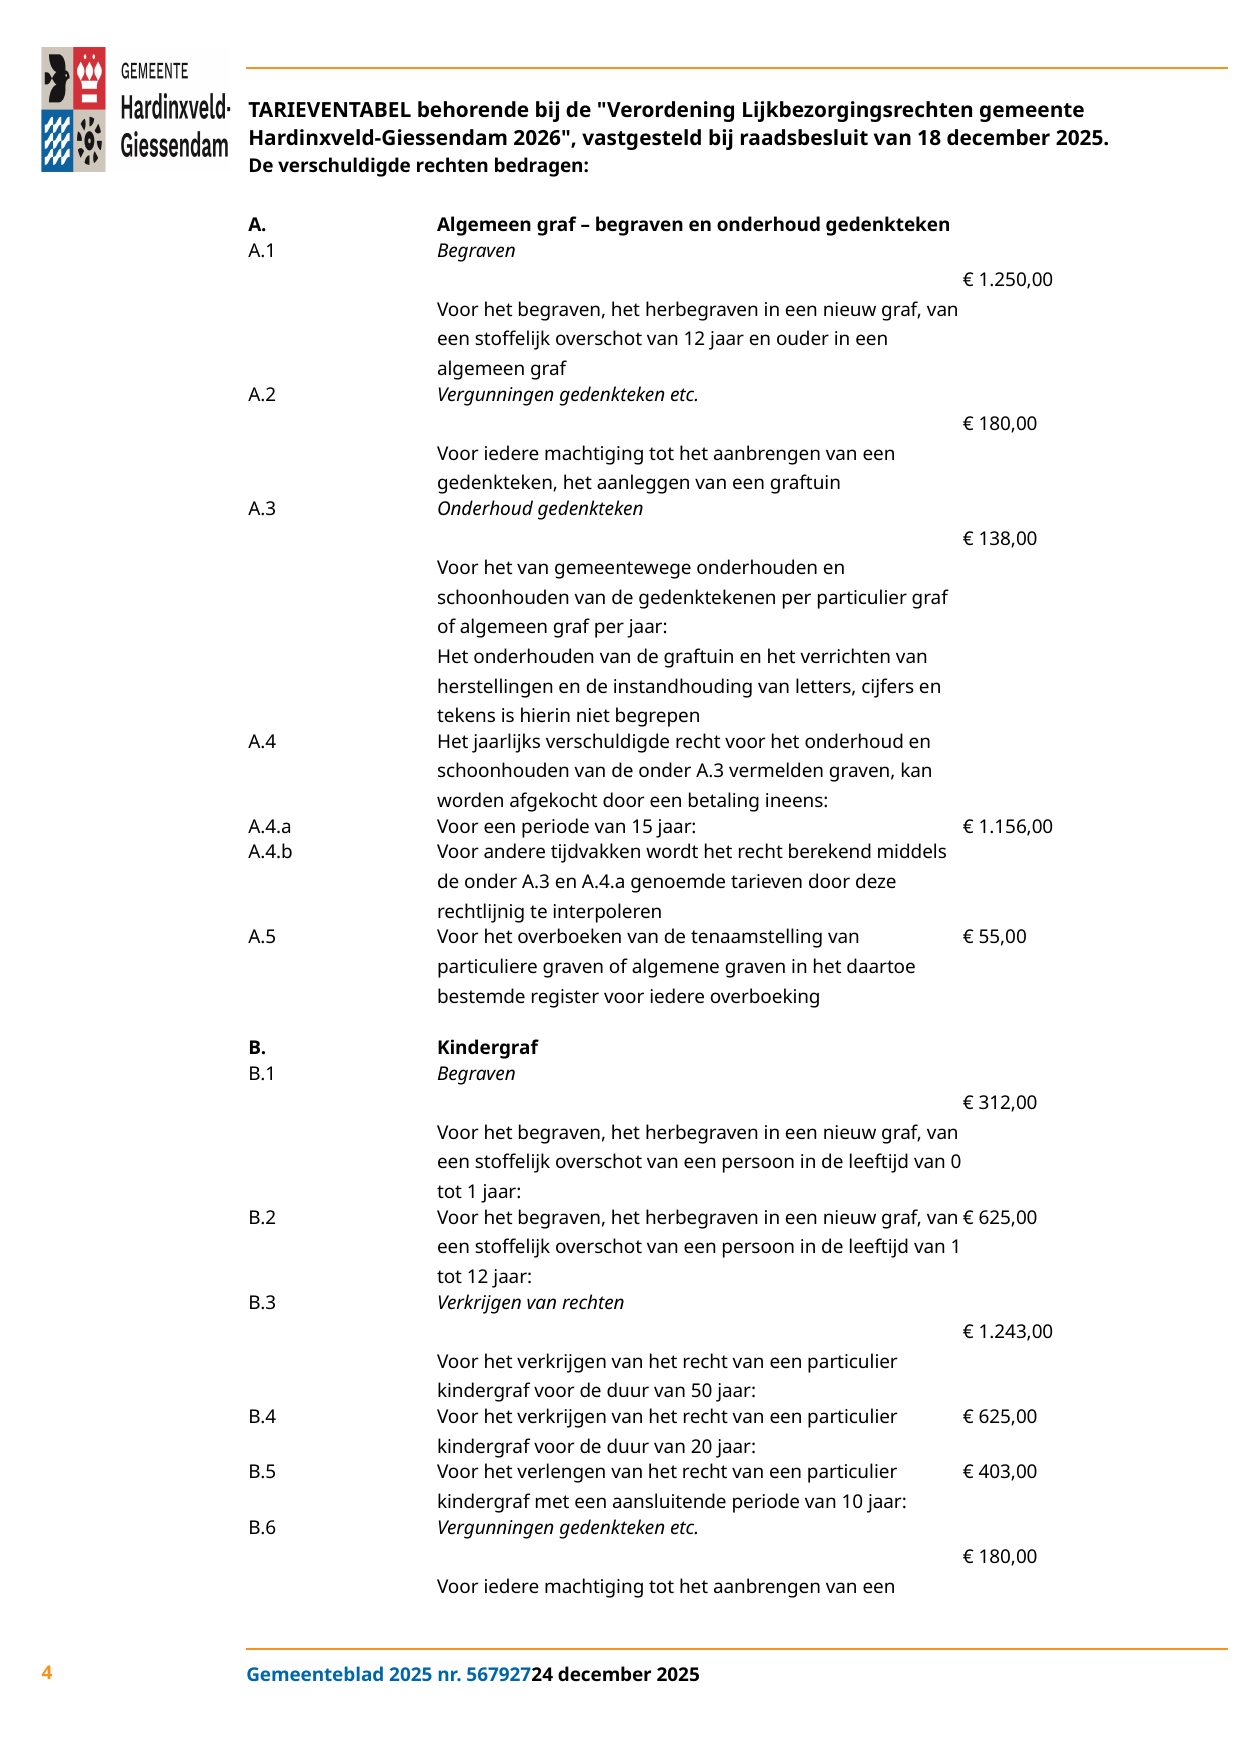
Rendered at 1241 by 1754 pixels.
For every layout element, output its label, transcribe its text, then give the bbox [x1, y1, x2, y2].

table_cell € 625,00 [963, 1204, 1152, 1289]
table_cell € 1.156,00 [963, 813, 1152, 839]
table_cell A.4.b [248, 839, 437, 924]
table_cell Voor een periode van 15 jaar: [437, 813, 963, 839]
table_cell A.4.a [248, 813, 437, 839]
table_cell € 180,00 [963, 1514, 1152, 1599]
table_cell Voor het verlengen van het recht van een particulier kindergraf met een aansluitende periode van 10 jaar: [437, 1459, 963, 1514]
table_cell € 625,00 [963, 1404, 1152, 1459]
table_cell [963, 728, 1152, 813]
table_cell [248, 1009, 437, 1034]
table_cell € 1.250,00 [963, 237, 1152, 381]
table_cell B. [248, 1034, 437, 1060]
table_cell [963, 1009, 1152, 1034]
table_cell Vergunningen gedenkteken etc. Voor iedere machtiging tot het aanbrengen van een [437, 1514, 963, 1599]
table_header Algemeen graf – begraven en onderhoud gedenkteken [437, 211, 963, 237]
picture [41, 47, 231, 172]
table_cell Voor het begraven, het herbegraven in een nieuw graf, van een stoffelijk overschot van een persoon in de leeftijd van 1 tot 12 jaar: [437, 1204, 963, 1289]
text TARIEVENTABEL behorende bij de "Verordening Lijkbezorgingsrechten gemeente Hardinxveld-Giessendam 2026", vastgesteld bij raadsbesluit van 18 december 2025. [248, 95, 1152, 152]
table_cell € 180,00 [963, 381, 1152, 495]
table_cell A.3 [248, 495, 437, 728]
table_cell A.4 [248, 728, 437, 813]
table_cell A.2 [248, 381, 437, 495]
table_cell € 1.243,00 [963, 1289, 1152, 1403]
table_cell B.1 [248, 1060, 437, 1204]
table_cell Begraven Voor het begraven, het herbegraven in een nieuw graf, van een stoffelijk overschot van 12 jaar en ouder in een algemeen graf [437, 237, 963, 381]
table_header [963, 211, 1152, 237]
table_cell Kindergraf [437, 1034, 963, 1060]
table_cell Begraven Voor het begraven, het herbegraven in een nieuw graf, van een stoffelijk overschot van een persoon in de leeftijd van 0 tot 1 jaar: [437, 1060, 963, 1204]
table_cell A.1 [248, 237, 437, 381]
table_cell B.4 [248, 1404, 437, 1459]
table_cell Vergunningen gedenkteken etc. Voor iedere machtiging tot het aanbrengen van een gedenkteken, het aanleggen van een graftuin [437, 381, 963, 495]
table_header A. [248, 211, 437, 237]
table_cell B.3 [248, 1289, 437, 1403]
table_cell Onderhoud gedenkteken Voor het van gemeentewege onderhouden en schoonhouden van de gedenktekenen per particulier graf of algemeen graf per jaar: Het onderhouden van de graftuin en het verrichten van herstellingen en de instandhouding van letters, cijfers en tekens is hierin niet begrepen [437, 495, 963, 728]
table_cell € 55,00 [963, 924, 1152, 1008]
table_cell € 312,00 [963, 1060, 1152, 1204]
table_cell [963, 839, 1152, 924]
table_cell Voor het verkrijgen van het recht van een particulier kindergraf voor de duur van 20 jaar: [437, 1404, 963, 1459]
table_cell B.2 [248, 1204, 437, 1289]
table_cell Verkrijgen van rechten Voor het verkrijgen van het recht van een particulier kindergraf voor de duur van 50 jaar: [437, 1289, 963, 1403]
table_cell Het jaarlijks verschuldigde recht voor het onderhoud en schoonhouden van de onder A.3 vermelden graven, kan worden afgekocht door een betaling ineens: [437, 728, 963, 813]
table_cell A.5 [248, 924, 437, 1008]
table_cell € 138,00 [963, 495, 1152, 728]
table_cell € 403,00 [963, 1459, 1152, 1514]
table_cell [963, 1034, 1152, 1060]
text De verschuldigde rechten bedragen: [248, 152, 1152, 177]
table_cell B.5 [248, 1459, 437, 1514]
table_cell [437, 1009, 963, 1034]
table_cell Voor andere tijdvakken wordt het recht berekend middels de onder A.3 en A.4.a genoemde tarieven door deze rechtlijnig te interpoleren [437, 839, 963, 924]
table_cell Voor het overboeken van de tenaamstelling van particuliere graven of algemene graven in het daartoe bestemde register voor iedere overboeking [437, 924, 963, 1008]
table_cell B.6 [248, 1514, 437, 1599]
